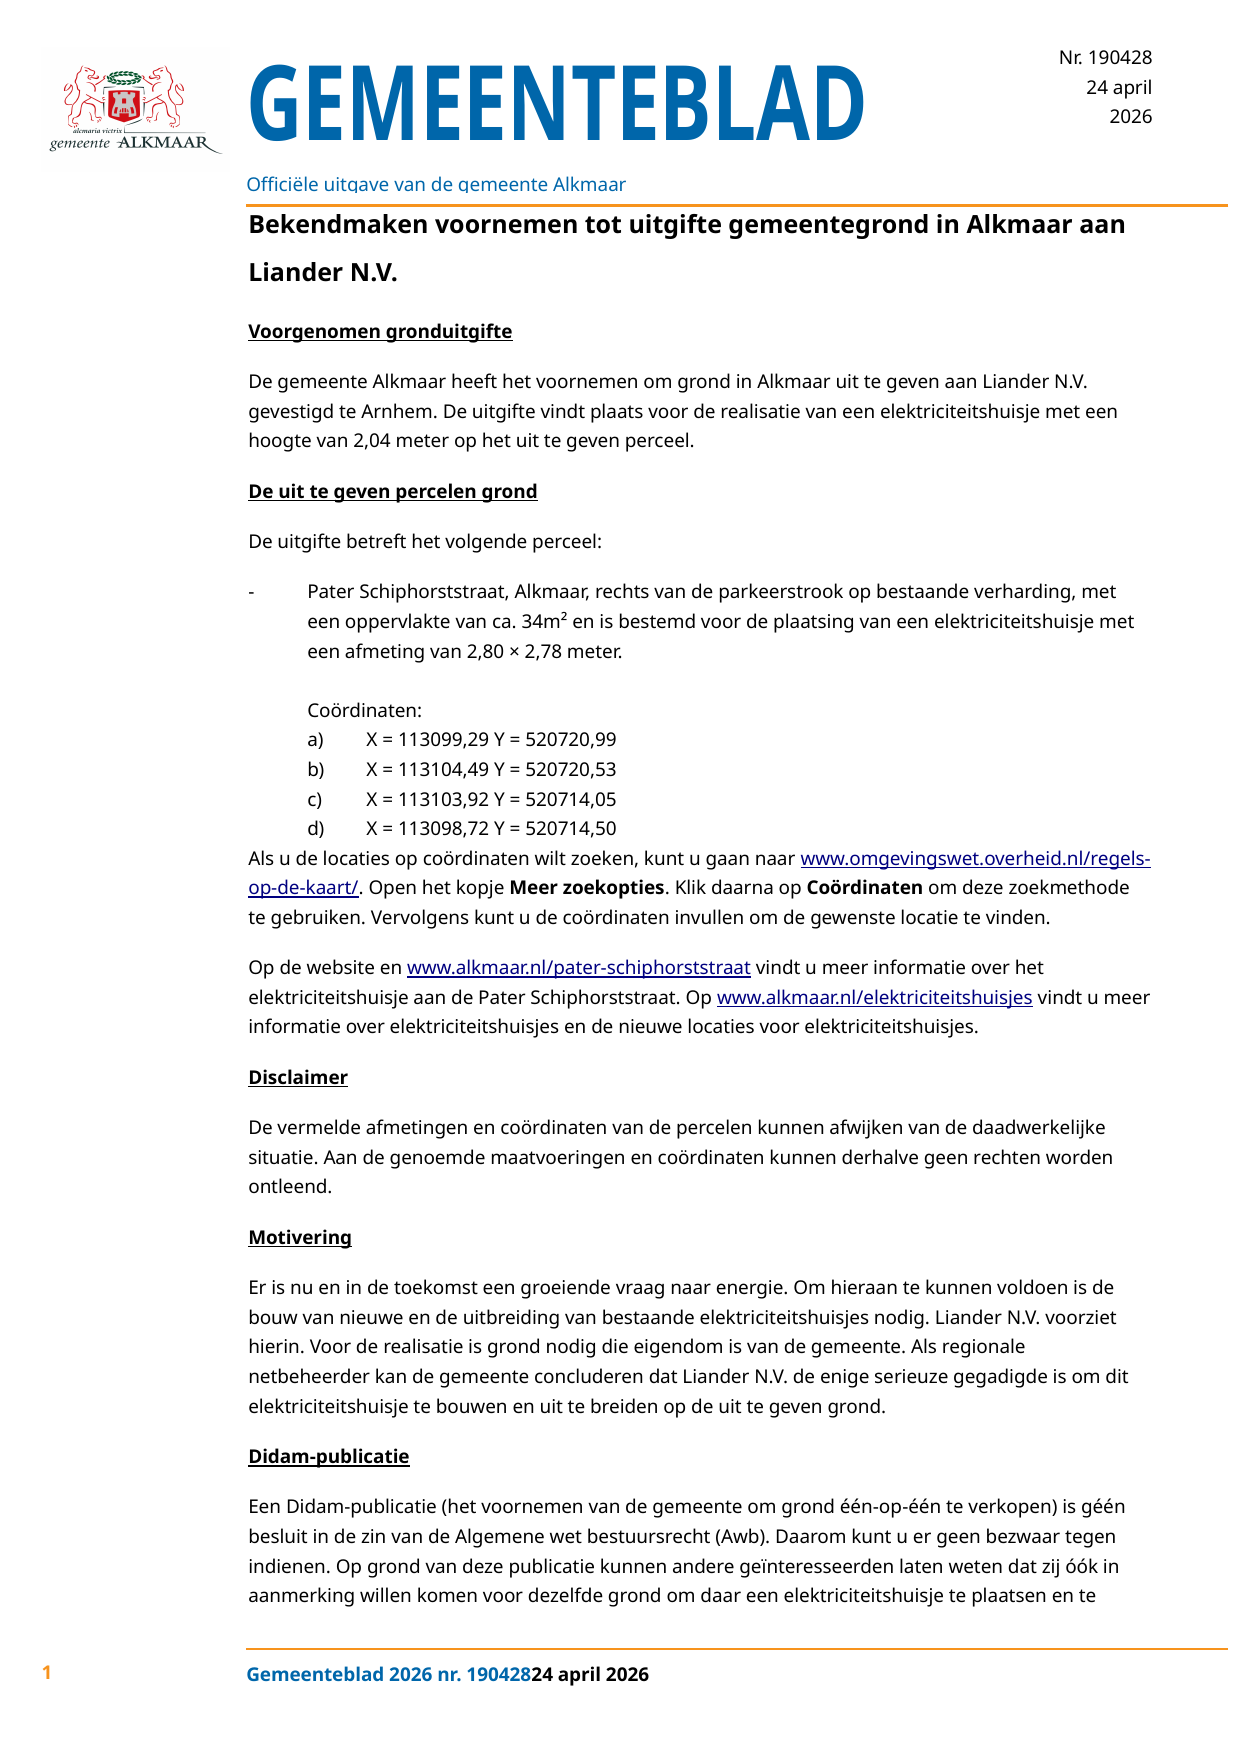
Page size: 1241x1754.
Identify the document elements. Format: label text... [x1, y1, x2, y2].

text Voorgenomen gronduitgifte [248, 318, 1152, 344]
text Bekendmaken voornemen tot uitgifte gemeentegrond in Alkmaar aan Liander N.V. [248, 207, 1152, 288]
text Didam-publicatie [248, 1443, 1152, 1469]
list X = 113099,29 Y = 520720,99 [307, 727, 1152, 752]
list Pater Schiphorststraat, Alkmaar, rechts van de parkeerstrook op bestaande verharding, met een oppervlakte van ca. 34m² en is bestemd voor de plaatsing van een elektriciteitshuisje met een afmeting van 2,80 × 2,78 meter. [248, 579, 1152, 664]
text Op de website en www.alkmaar.nl/pater-schiphorststraat vindt u meer informatie over het elektriciteitshuisje aan de Pater Schiphorststraat. Op www.alkmaar.nl/elektriciteitshuisjes vindt u meer informatie over elektriciteitshuisjes en de nieuwe locaties voor elektriciteitshuisjes. [248, 954, 1152, 1039]
list X = 113103,92 Y = 520714,05 [307, 786, 1152, 812]
picture [41, 47, 231, 172]
text De uitgifte betreft het volgende perceel: [248, 528, 1152, 554]
list X = 113098,72 Y = 520714,50 [307, 815, 1152, 841]
text Disclaimer [248, 1064, 1152, 1090]
text Als u de locaties op coördinaten wilt zoeken, kunt u gaan naar www.omgevingswet.overheid.nl/regels-op-de-kaart/. Open het kopje Meer zoekopties. Klik daarna op Coördinaten om deze zoekmethode te gebruiken. Vervolgens kunt u de coördinaten invullen om de gewenste locatie te vinden. [248, 845, 1152, 930]
text De gemeente Alkmaar heeft het voornemen om grond in Alkmaar uit te geven aan Liander N.V. gevestigd te Arnhem. De uitgifte vindt plaats voor de realisatie van een elektriciteitshuisje met een hoogte van 2,04 meter op het uit te geven perceel. [248, 368, 1152, 453]
list Coördinaten: [248, 697, 1152, 723]
text Een Didam‑publicatie (het voornemen van de gemeente om grond één-op‑één te verkopen) is géén besluit in de zin van de Algemene wet bestuursrecht (Awb). Daarom kunt u er geen bezwaar tegen indienen. Op grond van deze publicatie kunnen andere geïnteresseerden laten weten dat zij óók in aanmerking willen komen voor dezelfde grond om daar een elektriciteitshuisje te plaatsen en te [248, 1494, 1152, 1608]
text Er is nu en in de toekomst een groeiende vraag naar energie. Om hieraan te kunnen voldoen is de bouw van nieuwe en de uitbreiding van bestaande elektriciteitshuisjes nodig. Liander N.V. voorziet hierin. Voor de realisatie is grond nodig die eigendom is van de gemeente. Als regionale netbeheerder kan de gemeente concluderen dat Liander N.V. de enige serieuze gegadigde is om dit elektriciteitshuisje te bouwen en uit te breiden op de uit te geven grond. [248, 1274, 1152, 1419]
text De uit te geven percelen grond [248, 478, 1152, 504]
list X = 113104,49 Y = 520720,53 [307, 756, 1152, 782]
text Motivering [248, 1224, 1152, 1250]
text De vermelde afmetingen en coördinaten van de percelen kunnen afwijken van de daadwerkelijke situatie. Aan de genoemde maatvoeringen en coördinaten kunnen derhalve geen rechten worden ontleend. [248, 1114, 1152, 1199]
